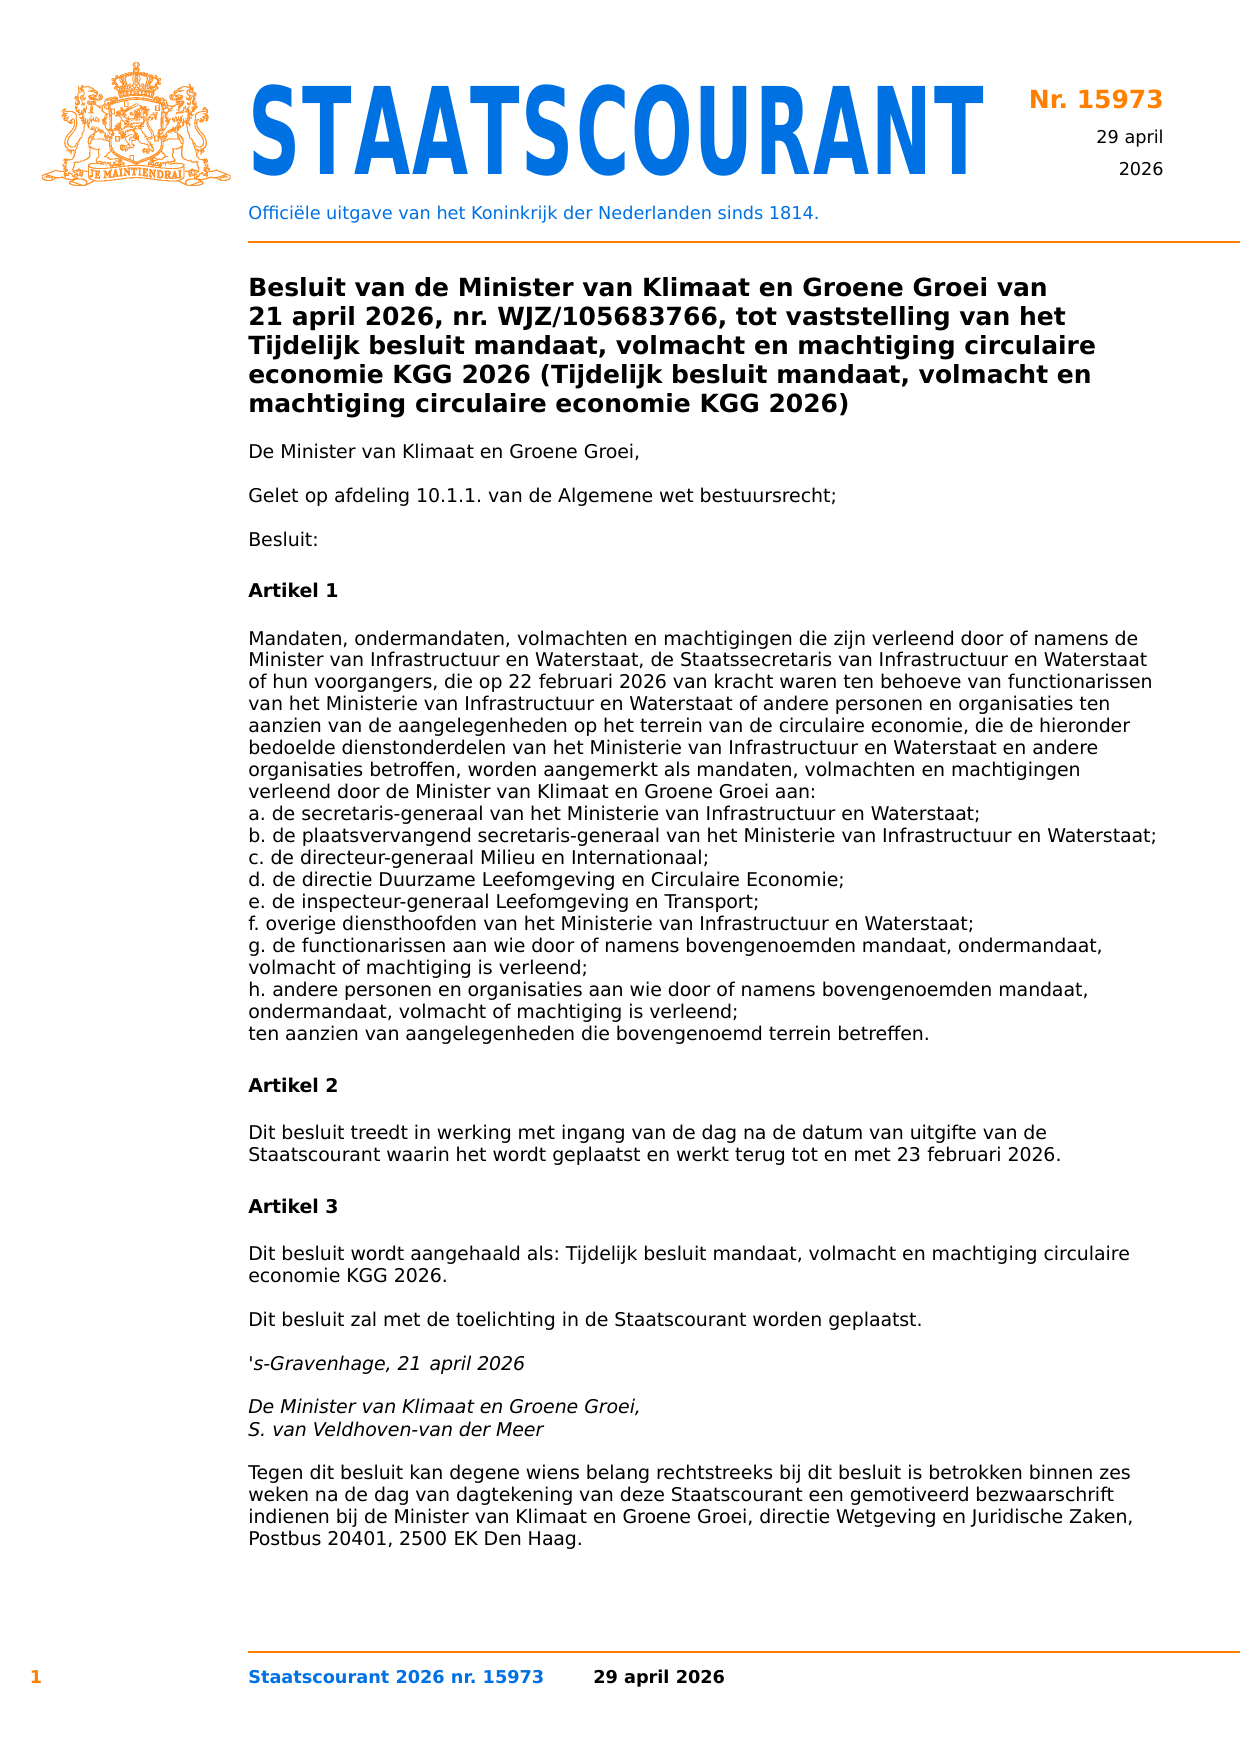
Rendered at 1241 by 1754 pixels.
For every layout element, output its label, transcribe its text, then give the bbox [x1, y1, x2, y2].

table_header Nr. 15973 [998, 62, 1240, 121]
text g. de functionarissen aan wie door of namens bovengenoemden mandaat, ondermandaat, volmacht of machtiging is verleend; [248, 935, 1163, 979]
text a. de secretaris-generaal van het Ministerie van Infrastructuur en Waterstaat; [248, 803, 1163, 825]
text e. de inspecteur-generaal Leefomgeving en Transport; [248, 891, 1163, 913]
text Dit besluit treedt in werking met ingang van de dag na de datum van uitgifte van de Staatscourant waarin het wordt geplaatst en werkt terug tot en met 23 februari 2026. [248, 1122, 1163, 1166]
subtitle Artikel 3 [248, 1196, 1163, 1218]
table_header STAATSCOURANT [248, 62, 998, 203]
text c. de directeur-generaal Milieu en Internationaal; [248, 847, 1163, 869]
text f. overige diensthoofden van het Ministerie van Infrastructuur en Waterstaat; [248, 913, 1163, 935]
text Gelet op afdeling 10.1.1. van de Algemene wet bestuursrecht; [248, 484, 1163, 507]
subtitle Artikel 2 [248, 1075, 1163, 1097]
text Besluit: [248, 528, 1163, 550]
table_cell 29 april [998, 121, 1240, 153]
table_cell 2026 [998, 153, 1240, 203]
text Dit besluit zal met de toelichting in de Staatscourant worden geplaatst. [248, 1309, 1163, 1331]
text 's-Gravenhage, 21 april 2026 [248, 1353, 1163, 1374]
text h. andere personen en organisaties aan wie door of namens bovengenoemden mandaat, ondermandaat, volmacht of machtiging is verleend; [248, 979, 1163, 1023]
text De Minister van Klimaat en Groene Groei, S. van Veldhoven-van der Meer [248, 1396, 1163, 1440]
text Tegen dit besluit kan degene wiens belang rechtstreeks bij dit besluit is betrokken binnen zes weken na de dag van dagtekening van deze Staatscourant een gemotiveerd bezwaarschrift indienen bij de Minister van Klimaat en Groene Groei, directie Wetgeving en Juridische Zaken, Postbus 20401, 2500 EK Den Haag. [248, 1462, 1163, 1550]
subtitle Besluit van de Minister van Klimaat en Groene Groei van 21 april 2026, nr. WJZ/105683766, tot vaststelling van het Tijdelijk besluit mandaat, volmacht en machtiging circulaire economie KGG 2026 (Tijdelijk besluit mandaat, volmacht en machtiging circulaire economie KGG 2026) [248, 273, 1163, 419]
text Dit besluit wordt aangehaald als: Tijdelijk besluit mandaat, volmacht en machtiging circulaire economie KGG 2026. [248, 1243, 1163, 1287]
subtitle Artikel 1 [248, 580, 1163, 602]
text b. de plaatsvervangend secretaris-generaal van het Ministerie van Infrastructuur en Waterstaat; [248, 825, 1163, 847]
text De Minister van Klimaat en Groene Groei, [248, 441, 1163, 463]
table_cell Officiële uitgave van het Koninkrijk der Nederlanden sinds 1814. [248, 203, 1240, 241]
picture [41, 62, 231, 186]
text Mandaten, ondermandaten, volmachten en machtigingen die zijn verleend door of namens de Minister van Infrastructuur en Waterstaat, de Staatssecretaris van Infrastructuur en Waterstaat of hun voorgangers, die op 22 februari 2026 van kracht waren ten behoeve van functionarissen van het Ministerie van Infrastructuur en Waterstaat of andere personen en organisaties ten aanzien van de aangelegenheden op het terrein van de circulaire economie, die de hieronder bedoelde dienstonderdelen van het Ministerie van Infrastructuur en Waterstaat en andere organisaties betroffen, worden aangemerkt als mandaten, volmachten en machtigingen verleend door de Minister van Klimaat en Groene Groei aan: [248, 627, 1163, 803]
text ten aanzien van aangelegenheden die bovengenoemd terrein betreffen. [248, 1023, 1163, 1045]
table_header [25, 62, 248, 241]
text d. de directie Duurzame Leefomgeving en Circulaire Economie; [248, 869, 1163, 891]
